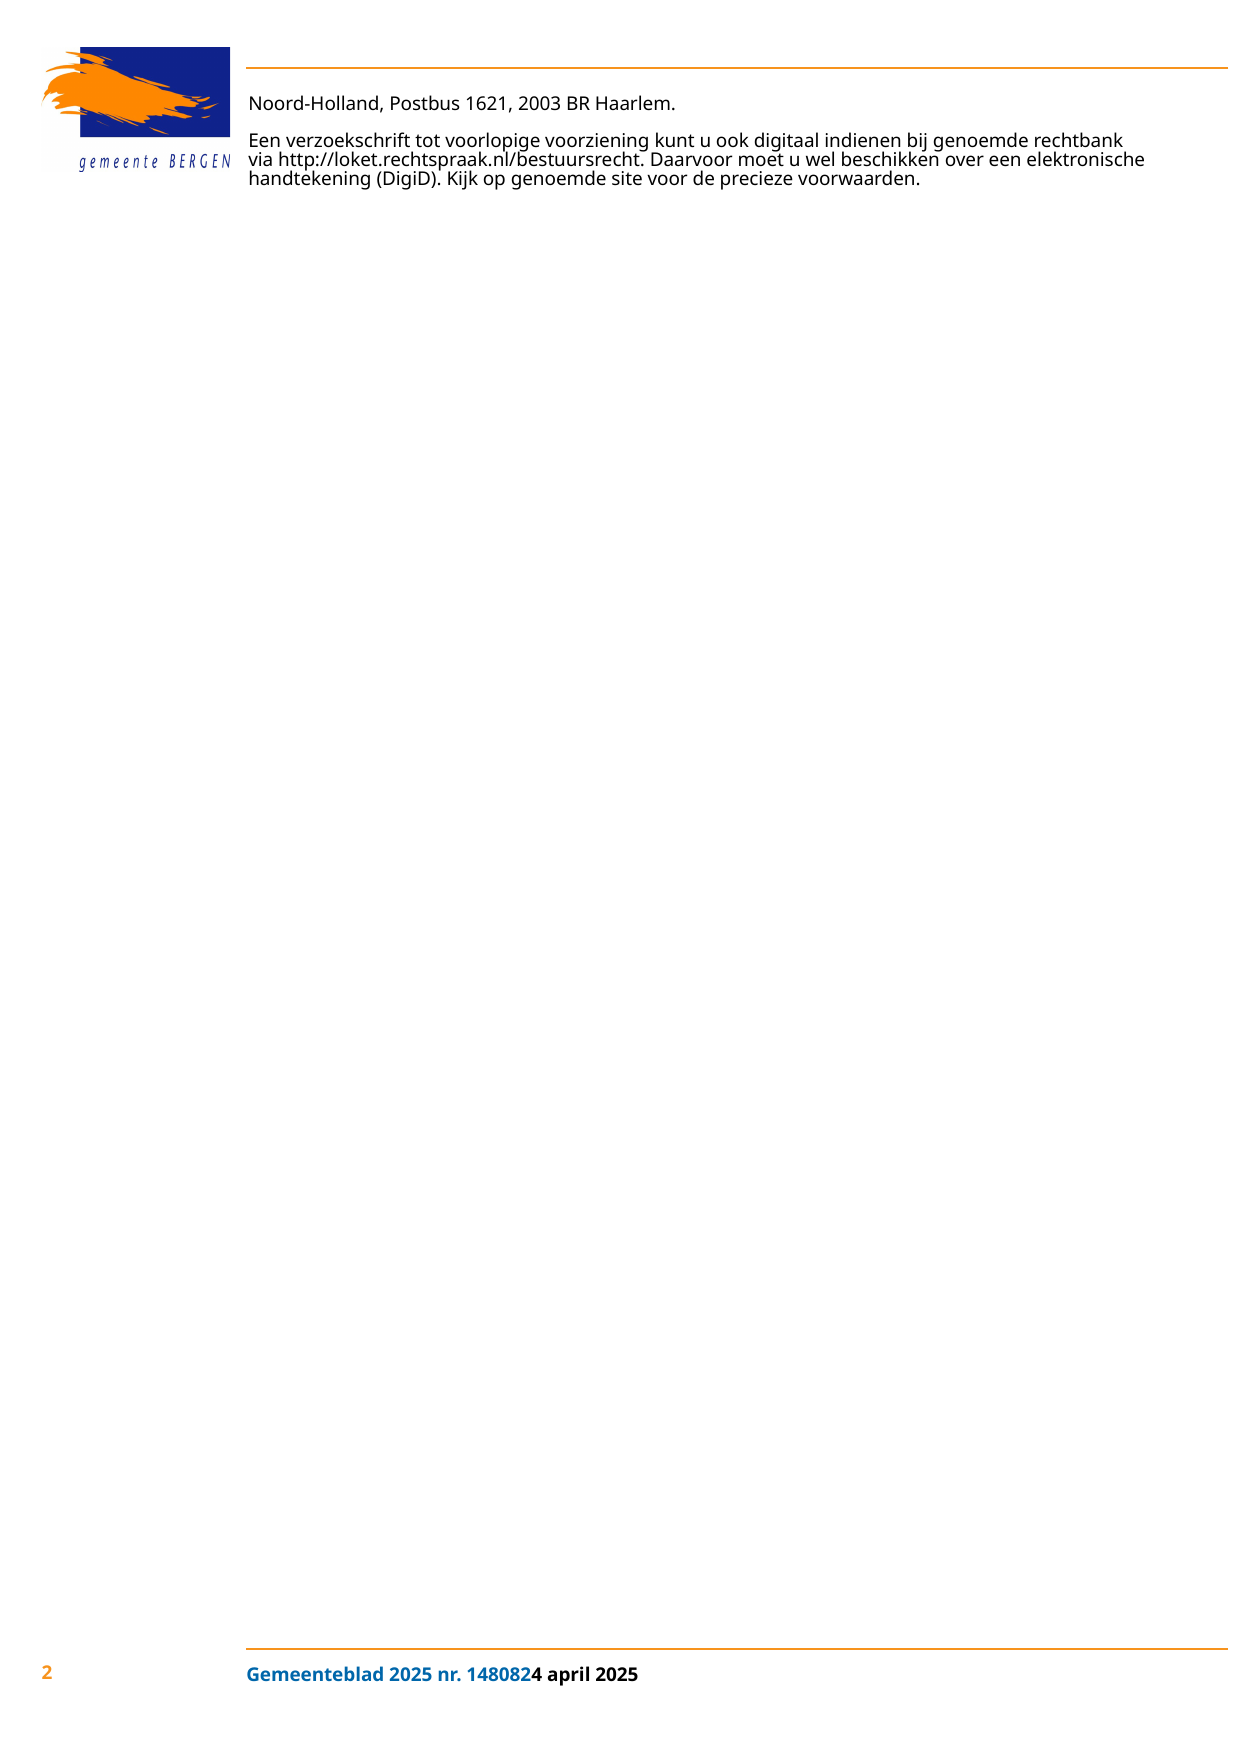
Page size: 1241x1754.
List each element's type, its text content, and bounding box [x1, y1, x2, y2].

text Noord-Holland, Postbus 1621, 2003 BR Haarlem. [248, 95, 1152, 114]
text Een verzoekschrift tot voorlopige voorziening kunt u ook digitaal indienen bij genoemde rechtbank via http://loket.rechtspraak.nl/bestuursrecht. Daarvoor moet u wel beschikken over een elektronische handtekening (DigiD). Kijk op genoemde site voor de precieze voorwaarden. [248, 132, 1152, 189]
picture [41, 47, 231, 172]
